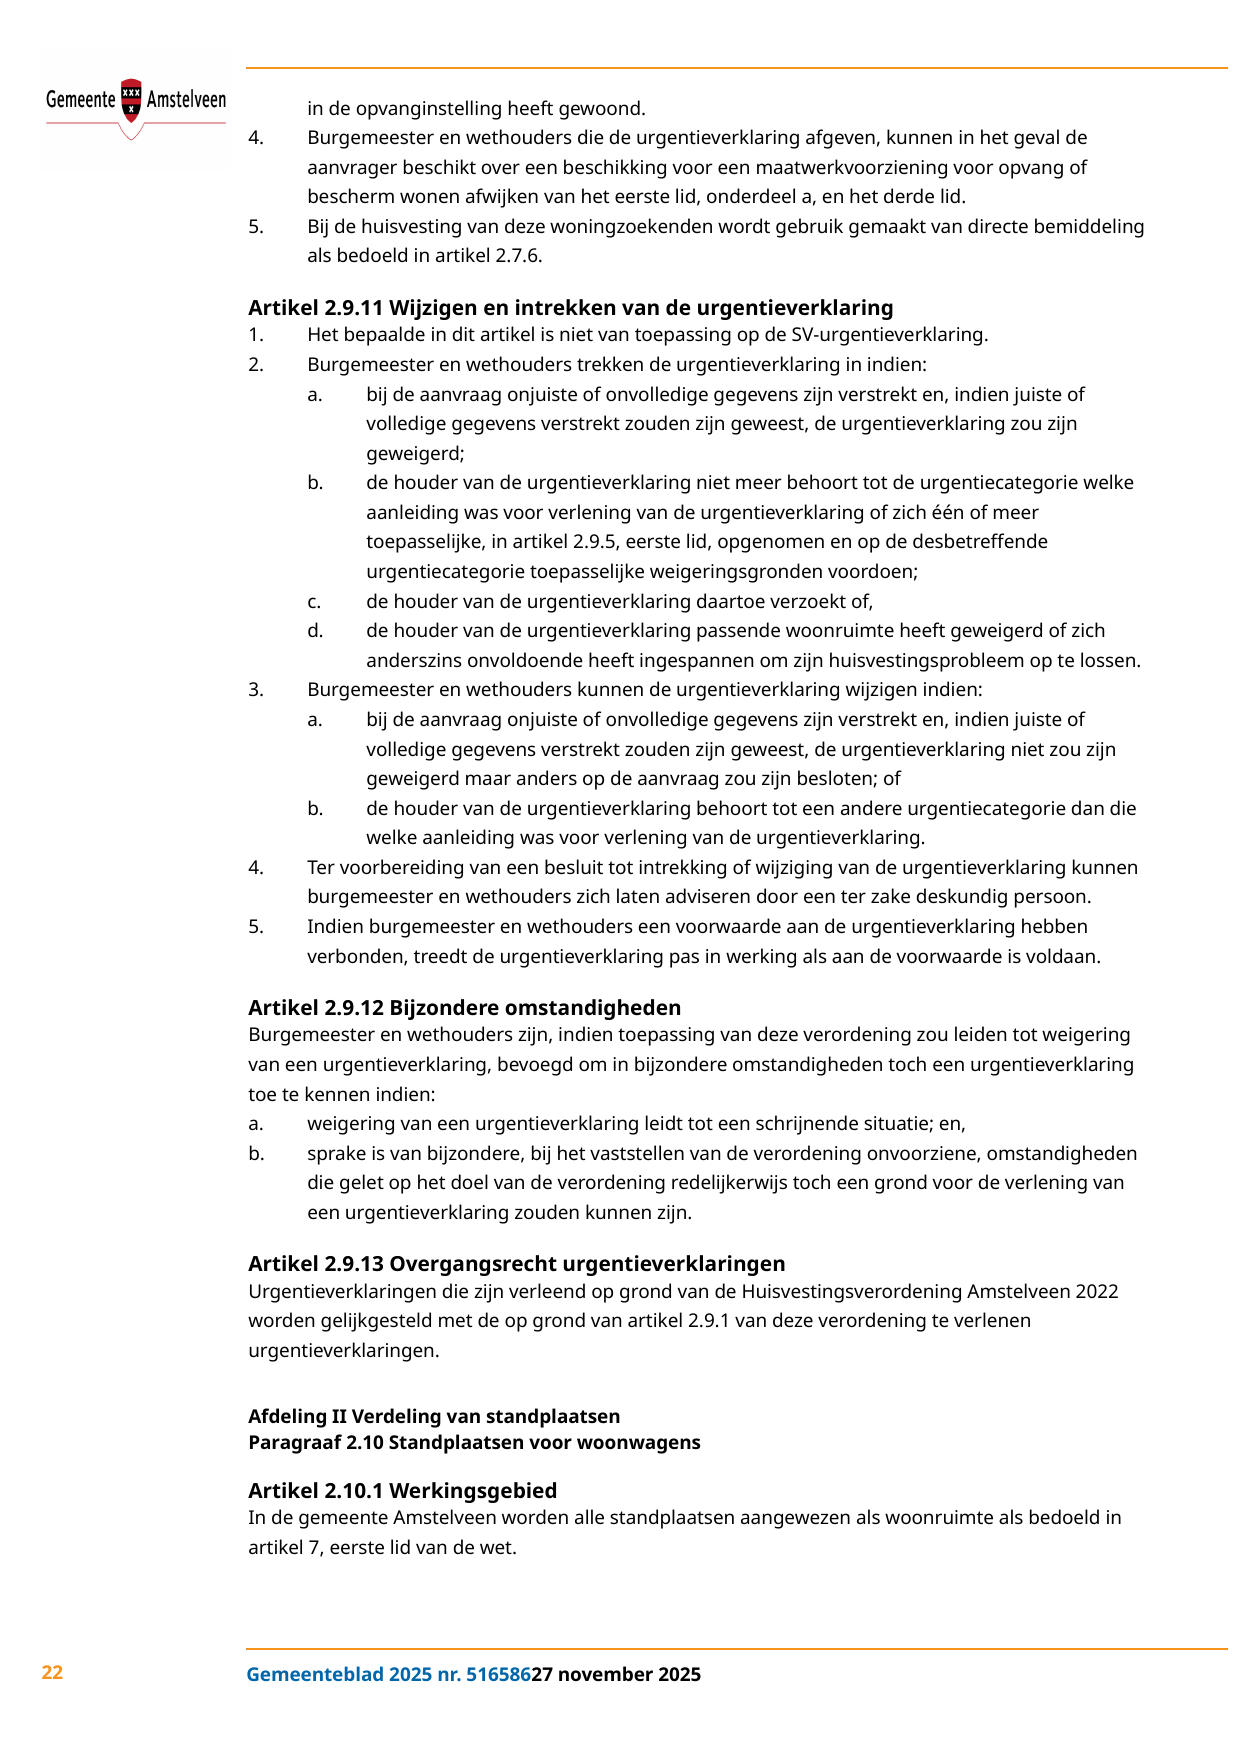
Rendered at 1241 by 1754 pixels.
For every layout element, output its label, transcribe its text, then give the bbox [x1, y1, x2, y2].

list de houder van de urgentieverklaring niet meer behoort tot de urgentiecategorie welke aanleiding was voor verlening van de urgentieverklaring of zich één of meer toepasselijke, in artikel 2.9.5, eerste lid, opgenomen en op de desbetreffende urgentiecategorie toepasselijke weigeringsgronden voordoen; [307, 469, 1152, 584]
list Ter voorbereiding van een besluit tot intrekking of wijziging van de urgentieverklaring kunnen burgemeester en wethouders zich laten adviseren door een ter zake deskundig persoon. [248, 854, 1152, 909]
list de houder van de urgentieverklaring behoort tot een andere urgentiecategorie dan die welke aanleiding was voor verlening van de urgentieverklaring. [307, 795, 1152, 850]
list weigering van een urgentieverklaring leidt tot een schrijnende situatie; en, [248, 1110, 1152, 1136]
text Urgentieverklaringen die zijn verleend op grond van de Huisvestingsverordening Amstelveen 2022 worden gelijkgesteld met de op grond van artikel 2.9.1 van deze verordening te verlenen urgentieverklaringen. [248, 1278, 1152, 1363]
text Burgemeester en wethouders zijn, indien toepassing van deze verordening zou leiden tot weigering van een urgentieverklaring, bevoegd om in bijzondere omstandigheden toch een urgentieverklaring toe te kennen indien: [248, 1022, 1152, 1107]
list bij de aanvraag onjuiste of onvolledige gegevens zijn verstrekt en, indien juiste of volledige gegevens verstrekt zouden zijn geweest, de urgentieverklaring zou zijn geweigerd; [307, 381, 1152, 466]
list Indien burgemeester en wethouders een voorwaarde aan de urgentieverklaring hebben verbonden, treedt de urgentieverklaring pas in werking als aan de voorwaarde is voldaan. [248, 913, 1152, 968]
text Paragraaf 2.10 Standplaatsen voor woonwagens [248, 1429, 1152, 1455]
text Artikel 2.9.13 Overgangsrecht urgentieverklaringen [248, 1249, 1152, 1278]
text Artikel 2.9.12 Bijzondere omstandigheden [248, 993, 1152, 1022]
list in de opvanginstelling heeft gewoond. [248, 95, 1152, 121]
text Artikel 2.10.1 Werkingsgebied [248, 1476, 1152, 1504]
list Burgemeester en wethouders trekken de urgentieverklaring in indien: [248, 351, 1152, 377]
picture [41, 47, 231, 172]
list de houder van de urgentieverklaring daartoe verzoekt of, [307, 588, 1152, 613]
text Artikel 2.9.11 Wijzigen en intrekken van de urgentieverklaring [248, 293, 1152, 322]
list de houder van de urgentieverklaring passende woonruimte heeft geweigerd of zich anderszins onvoldoende heeft ingespannen om zijn huisvestingsprobleem op te lossen. [307, 617, 1152, 673]
list Bij de huisvesting van deze woningzoekenden wordt gebruik gemaakt van directe bemiddeling als bedoeld in artikel 2.7.6. [248, 213, 1152, 268]
text In de gemeente Amstelveen worden alle standplaatsen aangewezen als woonruimte als bedoeld in artikel 7, eerste lid van de wet. [248, 1504, 1152, 1560]
list sprake is van bijzondere, bij het vaststellen van de verordening onvoorziene, omstandigheden die gelet op het doel van de verordening redelijkerwijs toch een grond voor de verlening van een urgentieverklaring zouden kunnen zijn. [248, 1140, 1152, 1225]
list Burgemeester en wethouders kunnen de urgentieverklaring wijzigen indien: [248, 677, 1152, 702]
list bij de aanvraag onjuiste of onvolledige gegevens zijn verstrekt en, indien juiste of volledige gegevens verstrekt zouden zijn geweest, de urgentieverklaring niet zou zijn geweigerd maar anders op de aanvraag zou zijn besloten; of [307, 706, 1152, 791]
list Het bepaalde in dit artikel is niet van toepassing op de SV-urgentieverklaring. [248, 322, 1152, 347]
list Burgemeester en wethouders die de urgentieverklaring afgeven, kunnen in het geval de aanvrager beschikt over een beschikking voor een maatwerkvoorziening voor opvang of bescherm wonen afwijken van het eerste lid, onderdeel a, en het derde lid. [248, 124, 1152, 209]
text Afdeling II Verdeling van standplaatsen [248, 1404, 1152, 1429]
